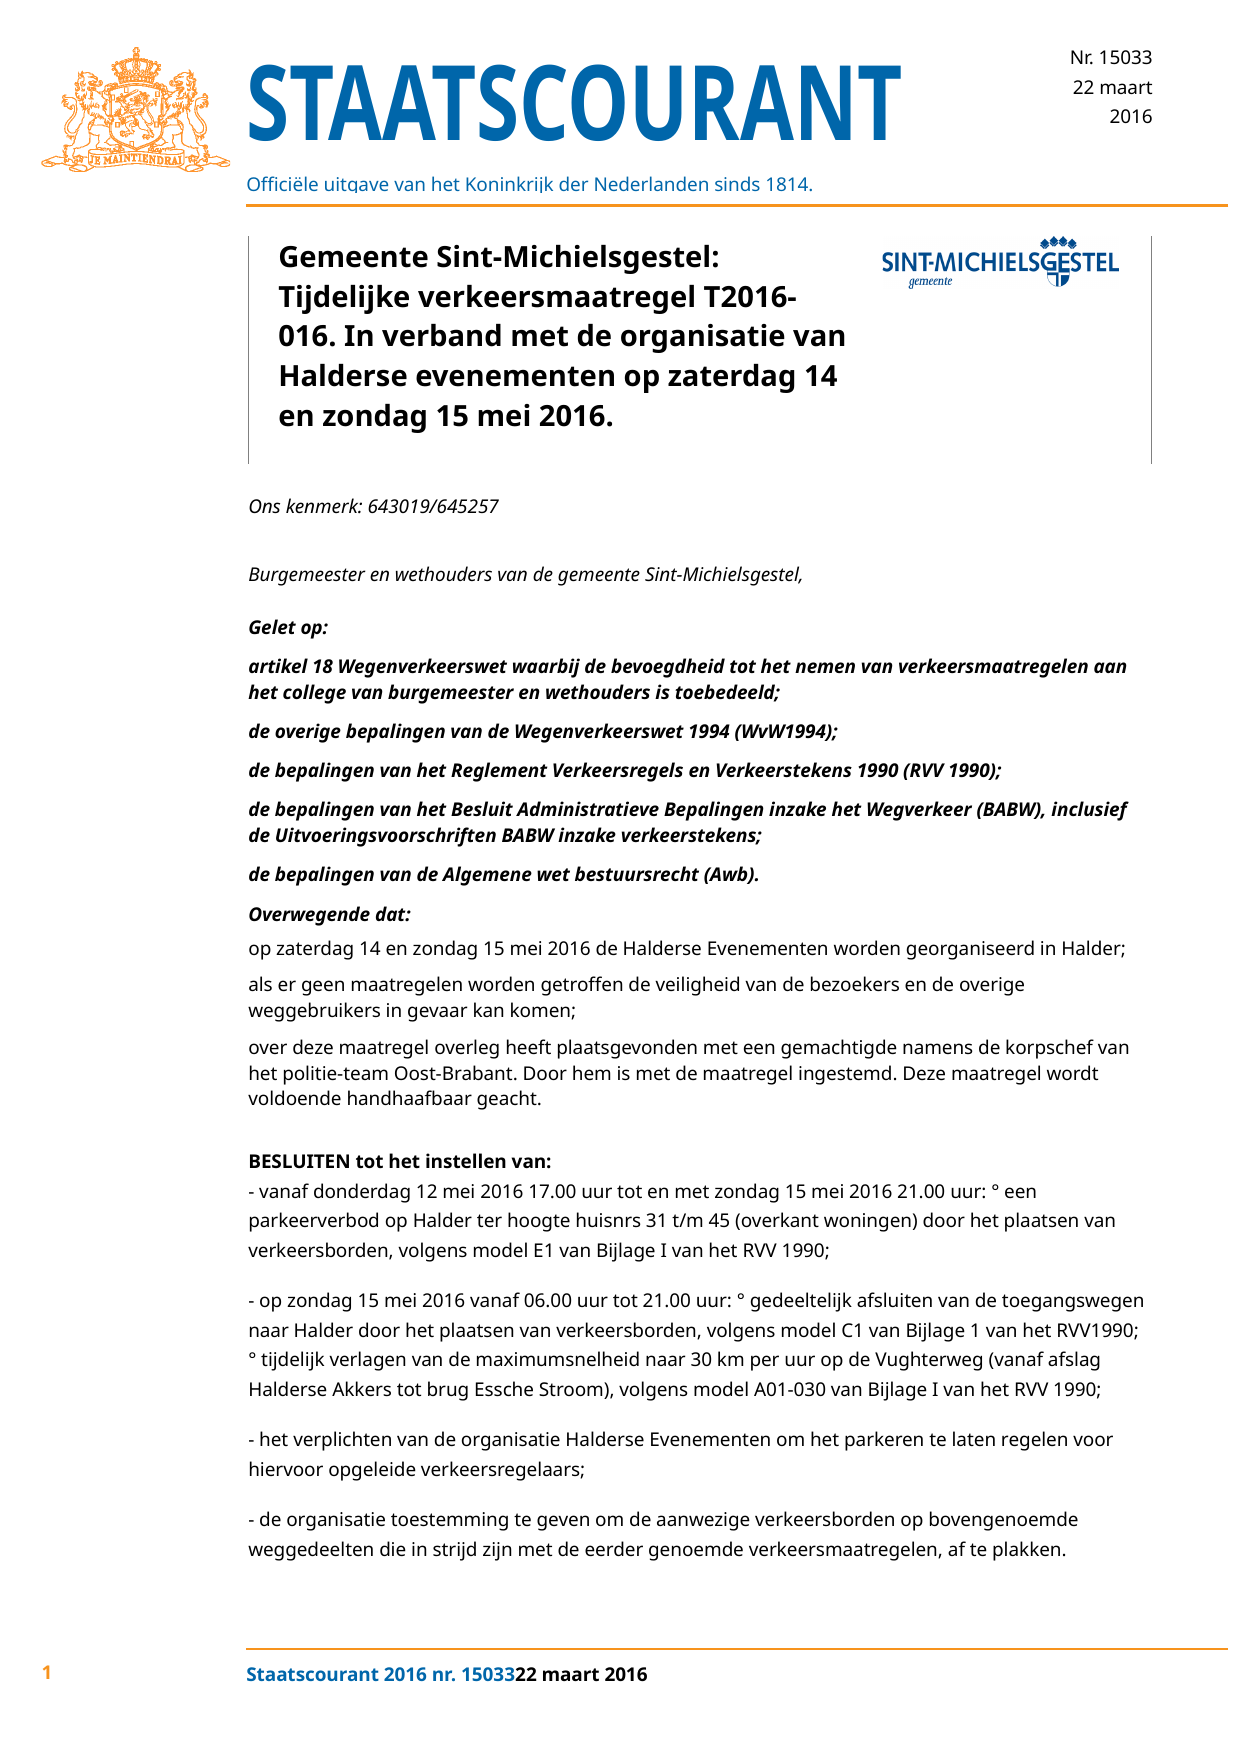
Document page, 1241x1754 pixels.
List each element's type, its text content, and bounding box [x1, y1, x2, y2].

text - vanaf donderdag 12 mei 2016 17.00 uur tot en met zondag 15 mei 2016 21.00 uur: ° een parkeerverbod op Halder ter hoogte huisnrs 31 t/m 45 (overkant woningen) door het plaatsen van verkeersborden, volgens model E1 van Bijlage I van het RVV 1990; [248, 1178, 1152, 1263]
picture [41, 47, 231, 172]
text de bepalingen van de Algemene wet bestuursrecht (Awb). [248, 862, 1152, 887]
text over deze maatregel overleg heeft plaatsgevonden met een gemachtigde namens de korpschef van het politie-team Oost-Brabant. Door hem is met de maatregel ingestemd. Deze maatregel wordt voldoende handhaafbaar geacht. [248, 1034, 1152, 1111]
text Gelet op: [248, 614, 1152, 639]
text Burgemeester en wethouders van de gemeente Sint-Michielsgestel, [248, 561, 1152, 587]
picture [882, 236, 1119, 289]
text als er geen maatregelen worden getroffen de veiligheid van de bezoekers en de overige weggebruikers in gevaar kan komen; [248, 972, 1152, 1023]
text BESLUITEN tot het instellen van: [248, 1148, 1152, 1174]
table_header [850, 236, 1151, 464]
text Ons kenmerk: 643019/645257 [248, 493, 1152, 519]
text de bepalingen van het Besluit Administratieve Bepalingen inzake het Wegverkeer (BABW), inclusief de Uitvoeringsvoorschriften BABW inzake verkeerstekens; [248, 797, 1152, 848]
text - de organisatie toestemming te geven om de aanwezige verkeersborden op bovengenoemde weggedeelten die in strijd zijn met de eerder genoemde verkeersmaatregelen, af te plakken. [248, 1507, 1152, 1562]
text - het verplichten van de organisatie Halderse Evenementen om het parkeren te laten regelen voor hiervoor opgeleide verkeersregelaars; [248, 1427, 1152, 1482]
text artikel 18 Wegenverkeerswet waarbij de bevoegdheid tot het nemen van verkeersmaatregelen aan het college van burgemeester en wethouders is toebedeeld; [248, 653, 1152, 704]
text de overige bepalingen van de Wegenverkeerswet 1994 (WvW1994); [248, 718, 1152, 744]
text de bepalingen van het Reglement Verkeersregels en Verkeerstekens 1990 (RVV 1990); [248, 757, 1152, 783]
text op zaterdag 14 en zondag 15 mei 2016 de Halderse Evenementen worden georganiseerd in Halder; [248, 935, 1152, 961]
text Overwegende dat: [248, 901, 1152, 927]
table_header Gemeente Sint-Michielsgestel: Tijdelijke verkeersmaatregel T2016-016. In verband met de organisatie van Halderse evenementen op zaterdag 14 en zondag 15 mei 2016. [249, 236, 850, 464]
text - op zondag 15 mei 2016 vanaf 06.00 uur tot 21.00 uur: ° gedeeltelijk afsluiten van de toegangswegen naar Halder door het plaatsen van verkeersborden, volgens model C1 van Bijlage 1 van het RVV1990; ° tijdelijk verlagen van de maximumsnelheid naar 30 km per uur op de Vughterweg (vanaf afslag Halderse Akkers tot brug Essche Stroom), volgens model A01-030 van Bijlage I van het RVV 1990; [248, 1287, 1152, 1402]
